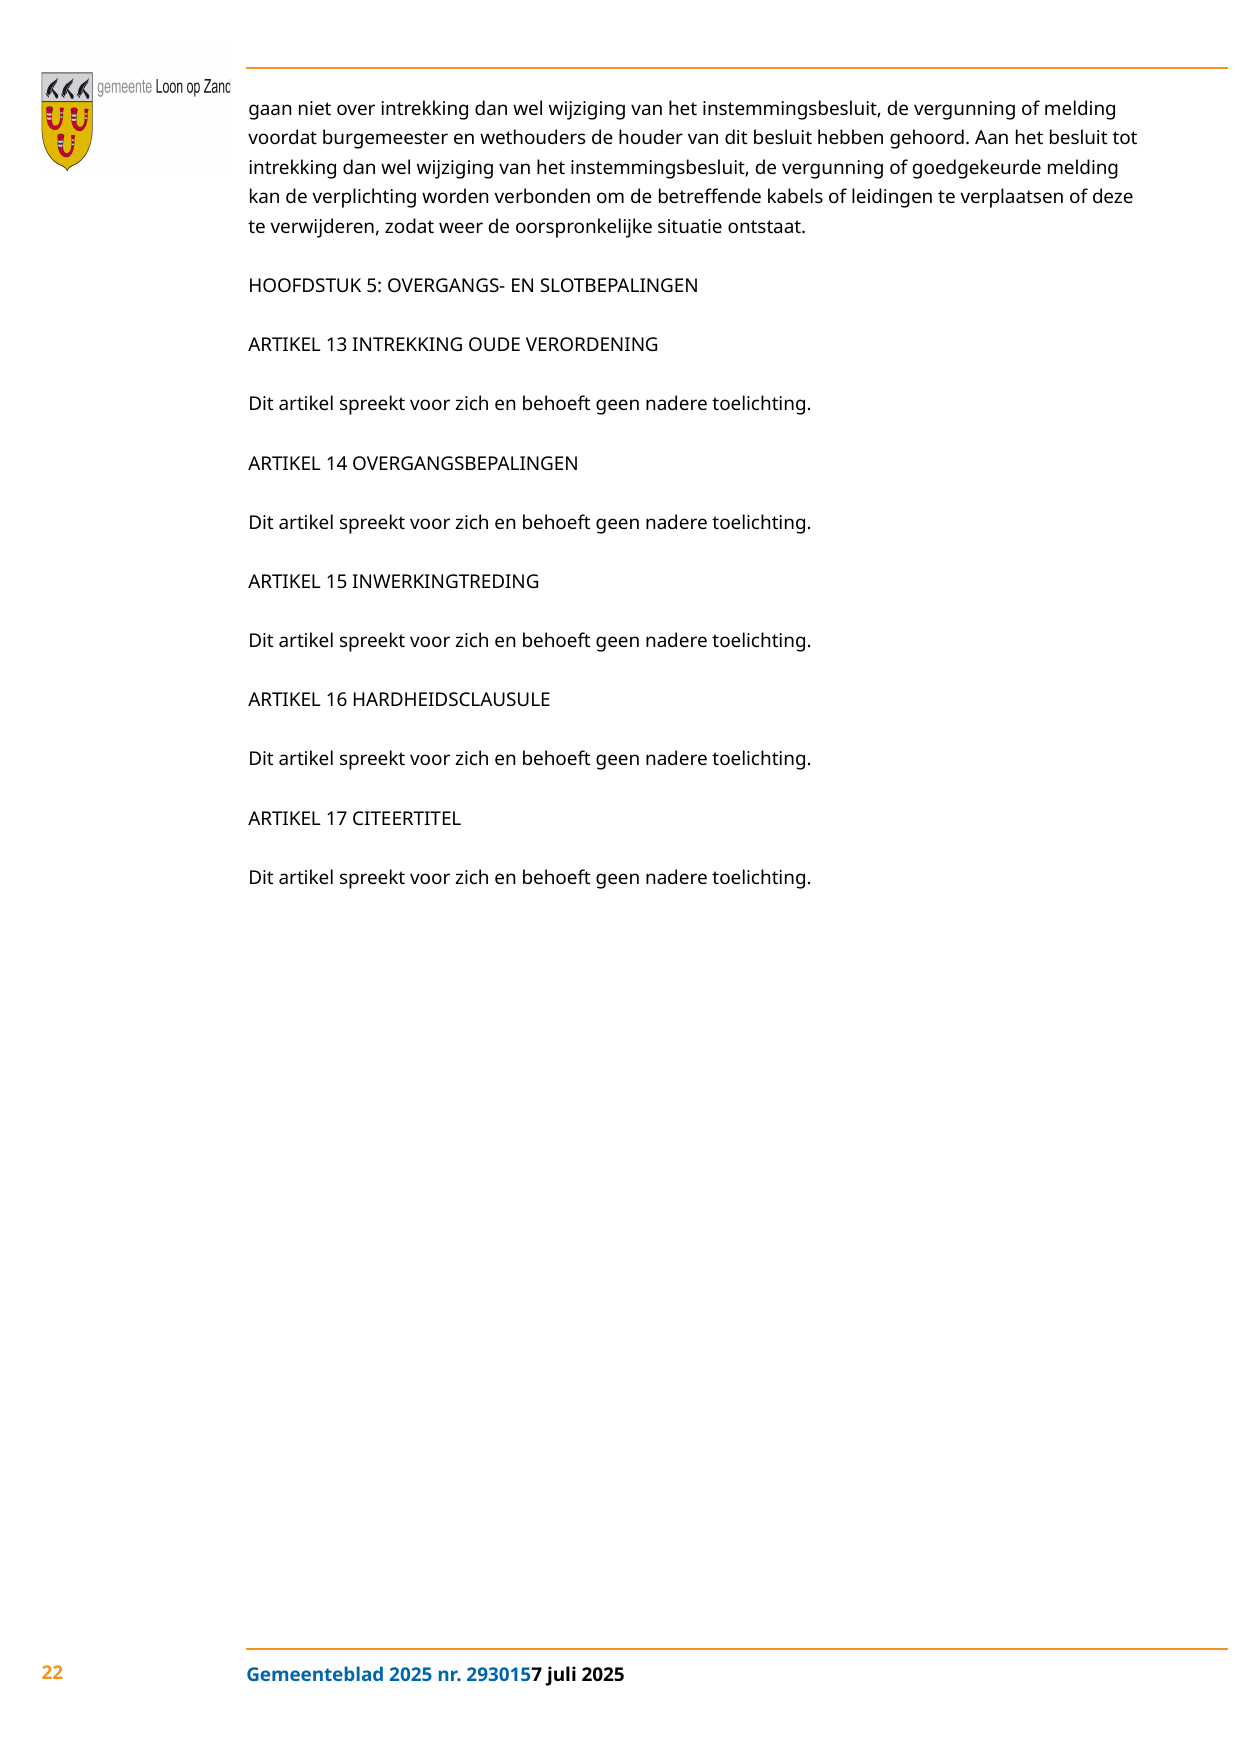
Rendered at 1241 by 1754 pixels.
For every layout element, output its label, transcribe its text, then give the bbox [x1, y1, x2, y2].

text Dit artikel spreekt voor zich en behoeft geen nadere toelichting. [248, 746, 1152, 771]
text Dit artikel spreekt voor zich en behoeft geen nadere toelichting. [248, 391, 1152, 416]
text Dit artikel spreekt voor zich en behoeft geen nadere toelichting. [248, 509, 1152, 535]
text ARTIKEL 16 HARDHEIDSCLAUSULE [248, 686, 1152, 712]
text ARTIKEL 15 INWERKINGTREDING [248, 568, 1152, 594]
text HOOFDSTUK 5: OVERGANGS- EN SLOTBEPALINGEN [248, 272, 1152, 298]
text Dit artikel spreekt voor zich en behoeft geen nadere toelichting. [248, 864, 1152, 890]
text ARTIKEL 17 CITEERTITEL [248, 805, 1152, 831]
text Dit artikel spreekt voor zich en behoeft geen nadere toelichting. [248, 627, 1152, 653]
text ARTIKEL 14 OVERGANGSBEPALINGEN [248, 450, 1152, 476]
picture [41, 47, 231, 172]
text ARTIKEL 13 INTREKKING OUDE VERORDENING [248, 331, 1152, 357]
text gaan niet over intrekking dan wel wijziging van het instemmingsbesluit, de vergunning of melding voordat burgemeester en wethouders de houder van dit besluit hebben gehoord. Aan het besluit tot intrekking dan wel wijziging van het instemmingsbesluit, de vergunning of goedgekeurde melding kan de verplichting worden verbonden om de betreffende kabels of leidingen te verplaatsen of deze te verwijderen, zodat weer de oorspronkelijke situatie ontstaat. [248, 95, 1152, 239]
